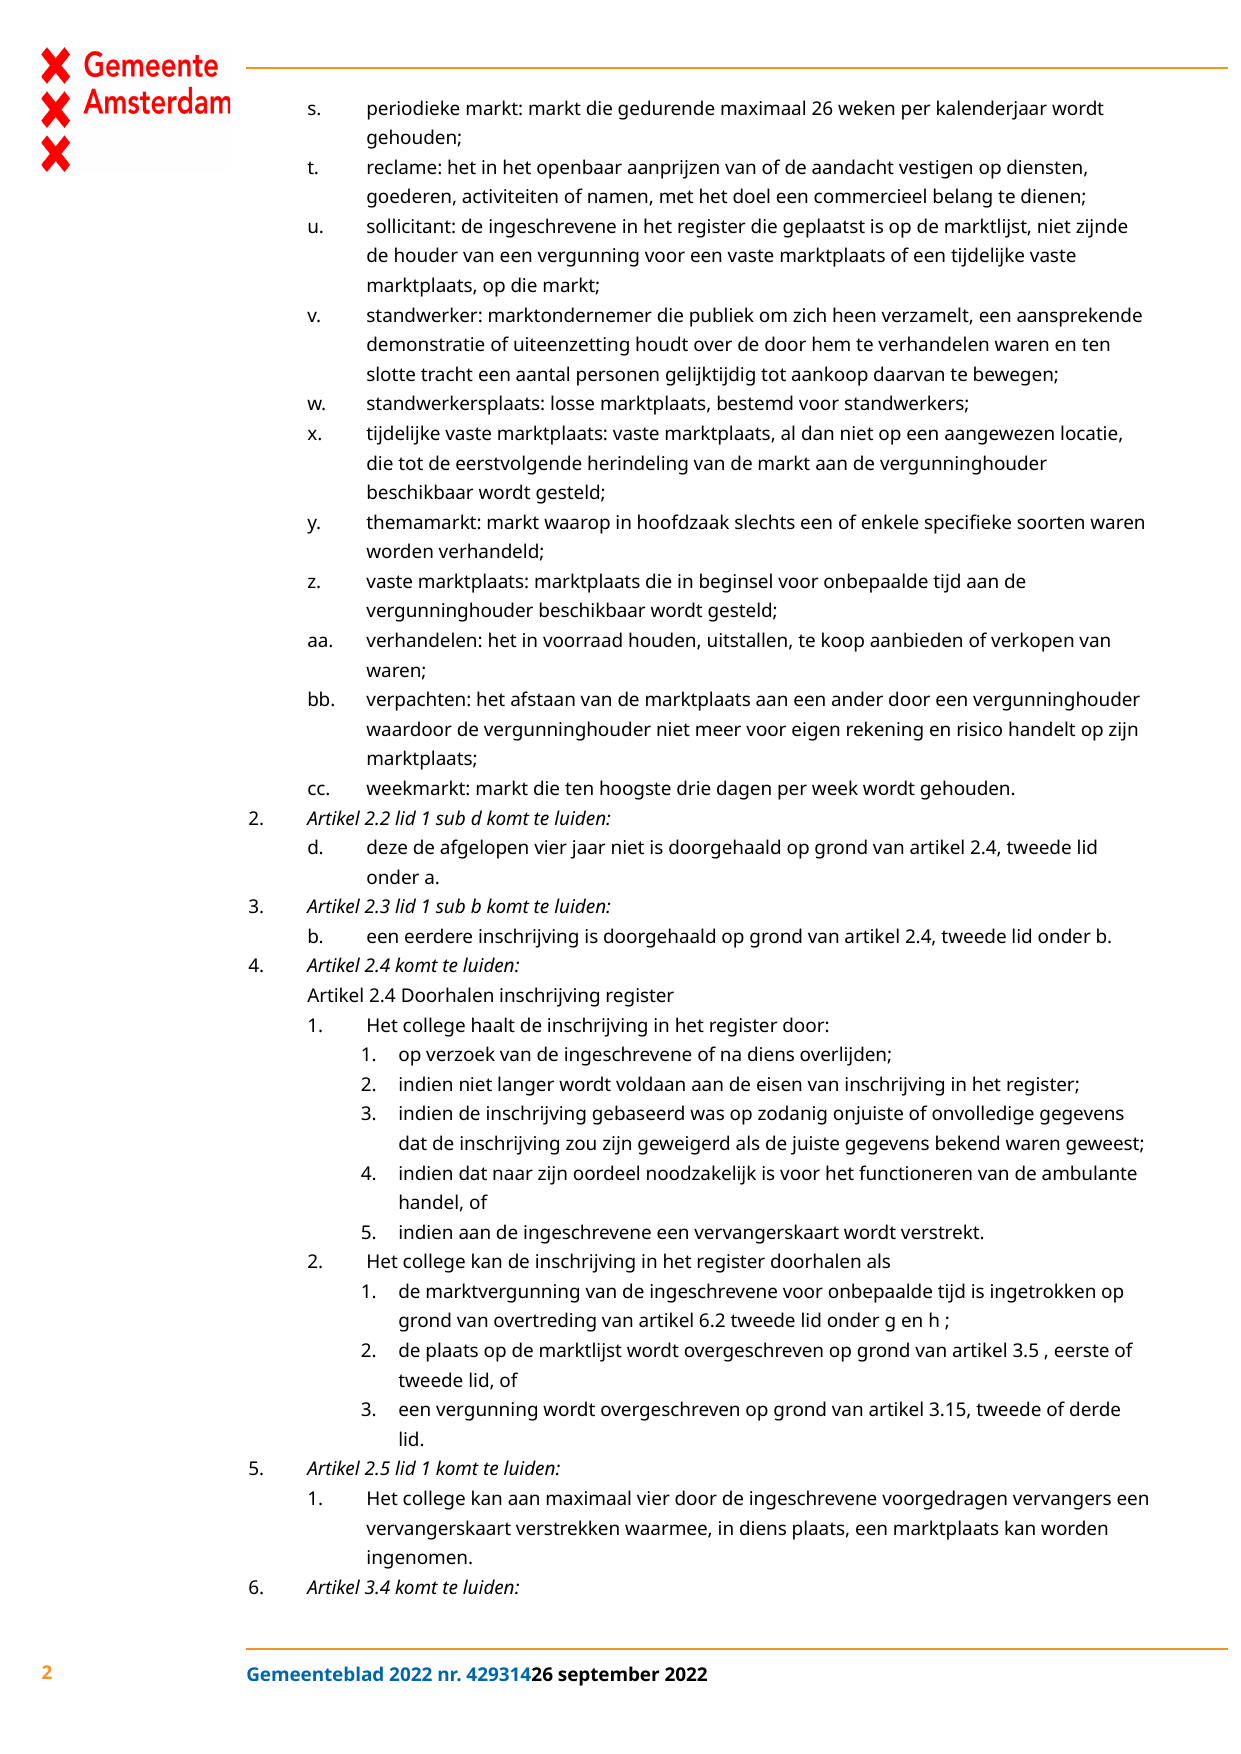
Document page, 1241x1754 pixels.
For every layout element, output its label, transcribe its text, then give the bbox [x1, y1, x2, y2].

list op verzoek van de ingeschrevene of na diens overlijden; [361, 1041, 1152, 1067]
list periodieke markt: markt die gedurende maximaal 26 weken per kalenderjaar wordt gehouden; [307, 95, 1152, 150]
list Artikel 2.5 lid 1 komt te luiden: [248, 1456, 1152, 1481]
list een eerdere inschrijving is doorgehaald op grond van artikel 2.4, tweede lid onder b. [307, 923, 1152, 949]
list Artikel 2.2 lid 1 sub d komt te luiden: [248, 805, 1152, 831]
list een vergunning wordt overgeschreven op grond van artikel 3.15, tweede of derde lid. [361, 1396, 1152, 1452]
list de plaats op de marktlijst wordt overgeschreven op grond van artikel 3.5 , eerste of tweede lid, of [361, 1337, 1152, 1393]
list verhandelen: het in voorraad houden, uitstallen, te koop aanbieden of verkopen van waren; [307, 627, 1152, 683]
list Artikel 2.4 komt te luiden: [248, 953, 1152, 978]
list Het college kan de inschrijving in het register doorhalen als [307, 1248, 1152, 1274]
list Artikel 3.4 komt te luiden: [248, 1574, 1152, 1600]
list standwerkersplaats: losse marktplaats, bestemd voor standwerkers; [307, 391, 1152, 416]
list tijdelijke vaste marktplaats: vaste marktplaats, al dan niet op een aangewezen locatie, die tot de eerstvolgende herindeling van de markt aan de vergunninghouder beschikbaar wordt gesteld; [307, 420, 1152, 505]
list deze de afgelopen vier jaar niet is doorgehaald op grond van artikel 2.4, tweede lid onder a. [307, 834, 1152, 890]
list Het college kan aan maximaal vier door de ingeschrevene voorgedragen vervangers een vervangerskaart verstrekken waarmee, in diens plaats, een marktplaats kan worden ingenomen. [307, 1485, 1152, 1570]
list indien niet langer wordt voldaan aan de eisen van inschrijving in het register; [361, 1071, 1152, 1097]
list vaste marktplaats: marktplaats die in beginsel voor onbepaalde tijd aan de vergunninghouder beschikbaar wordt gesteld; [307, 568, 1152, 623]
list indien de inschrijving gebaseerd was op zodanig onjuiste of onvolledige gegevens dat de inschrijving zou zijn geweigerd als de juiste gegevens bekend waren geweest; [361, 1101, 1152, 1156]
list verpachten: het afstaan van de marktplaats aan een ander door een vergunninghouder waardoor de vergunninghouder niet meer voor eigen rekening en risico handelt op zijn marktplaats; [307, 686, 1152, 771]
list indien dat naar zijn oordeel noodzakelijk is voor het functioneren van de ambulante handel, of [361, 1160, 1152, 1215]
list Artikel 2.4 Doorhalen inschrijving register [248, 982, 1152, 1008]
list indien aan de ingeschrevene een vervangerskaart wordt verstrekt. [361, 1219, 1152, 1245]
list weekmarkt: markt die ten hoogste drie dagen per week wordt gehouden. [307, 775, 1152, 801]
picture [41, 47, 231, 172]
list Het college haalt de inschrijving in het register door: [307, 1012, 1152, 1038]
list de marktvergunning van de ingeschrevene voor onbepaalde tijd is ingetrokken op grond van overtreding van artikel 6.2 tweede lid onder g en h ; [361, 1278, 1152, 1333]
list reclame: het in het openbaar aanprijzen van of de aandacht vestigen op diensten, goederen, activiteiten of namen, met het doel een commercieel belang te dienen; [307, 154, 1152, 209]
list sollicitant: de ingeschrevene in het register die geplaatst is op de marktlijst, niet zijnde de houder van een vergunning voor een vaste marktplaats of een tijdelijke vaste marktplaats, op die markt; [307, 213, 1152, 298]
list themamarkt: markt waarop in hoofdzaak slechts een of enkele specifieke soorten waren worden verhandeld; [307, 509, 1152, 564]
list standwerker: marktondernemer die publiek om zich heen verzamelt, een aansprekende demonstratie of uiteenzetting houdt over de door hem te verhandelen waren en ten slotte tracht een aantal personen gelijktijdig tot aankoop daarvan te bewegen; [307, 302, 1152, 387]
list Artikel 2.3 lid 1 sub b komt te luiden: [248, 893, 1152, 919]
